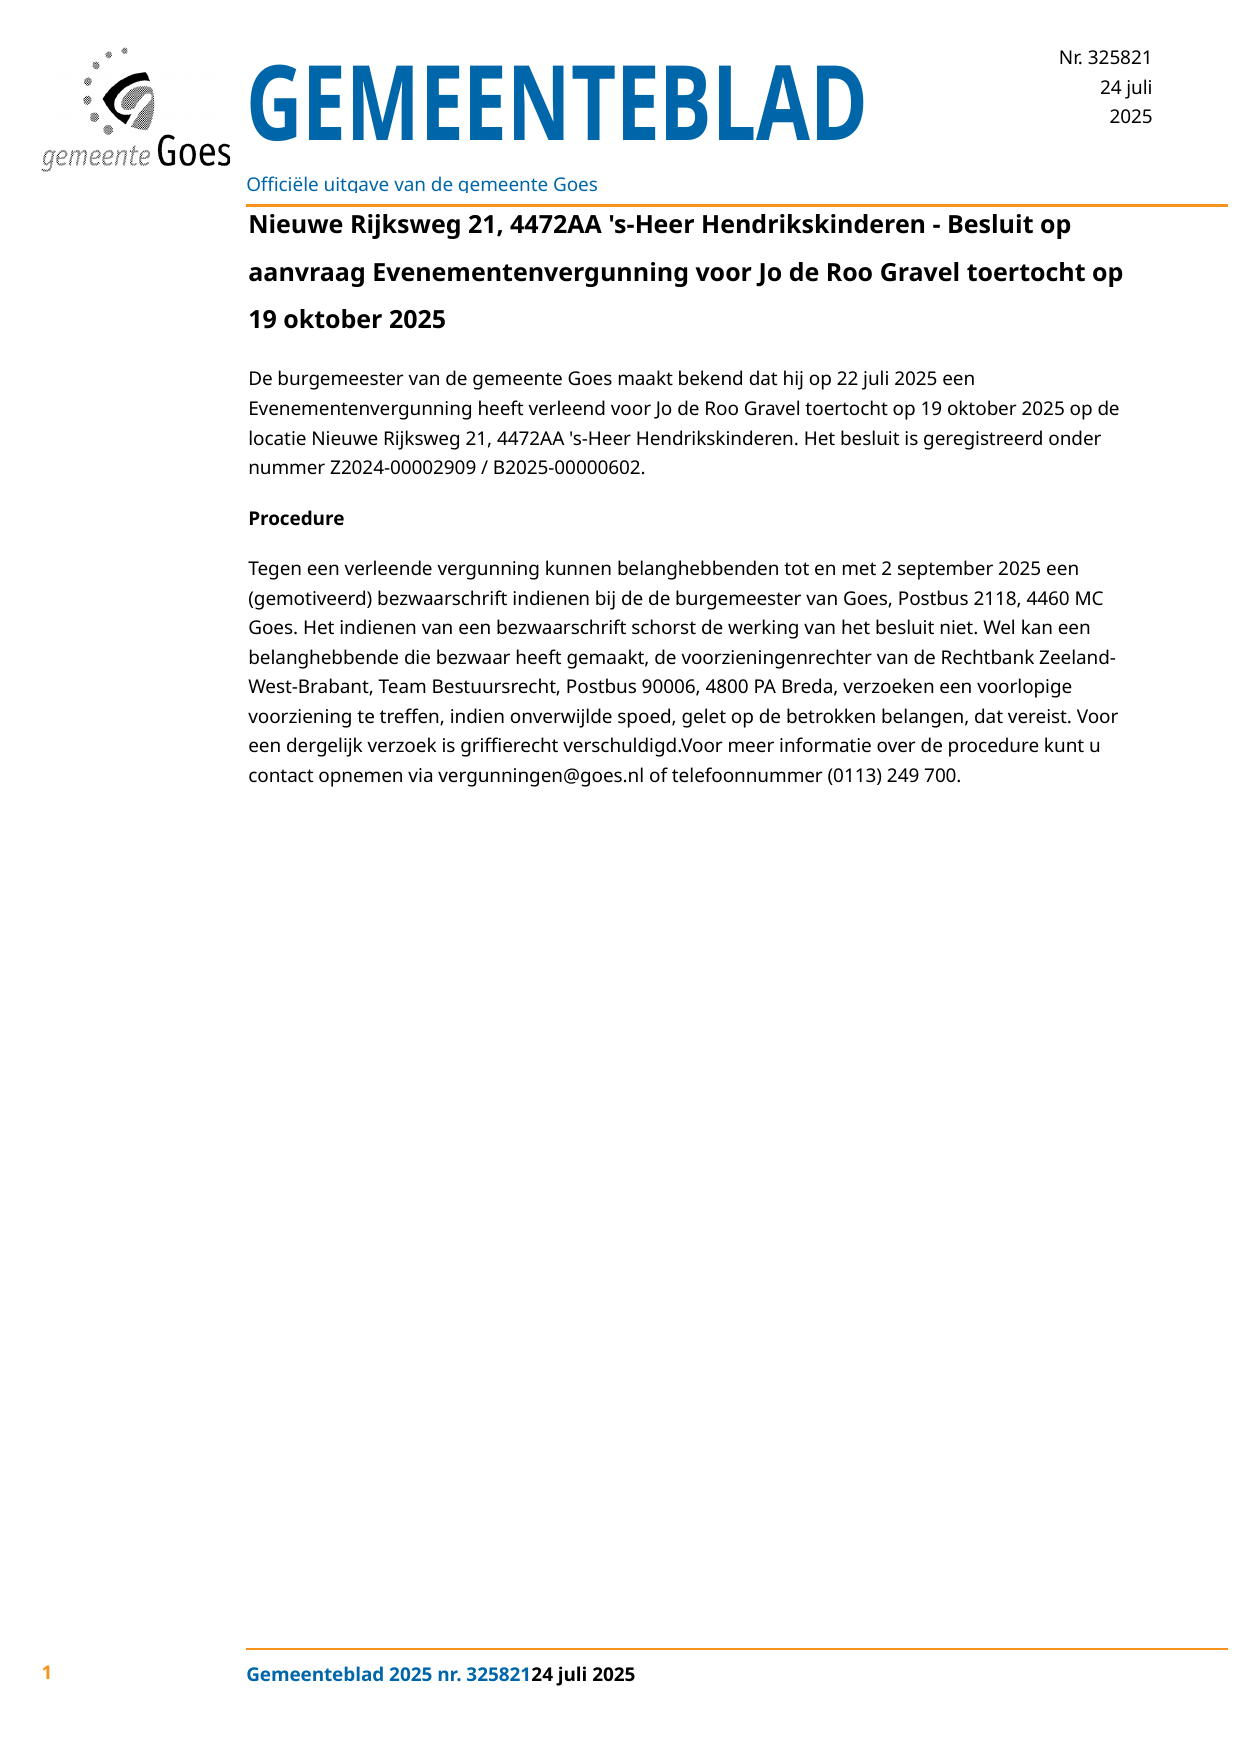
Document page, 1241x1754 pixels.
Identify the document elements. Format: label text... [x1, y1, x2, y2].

text Procedure [248, 505, 1152, 530]
text Tegen een verleende vergunning kunnen belanghebbenden tot en met 2 september 2025 een (gemotiveerd) bezwaarschrift indienen bij de de burgemeester van Goes, Postbus 2118, 4460 MC Goes. Het indienen van een bezwaarschrift schorst de werking van het besluit niet. Wel kan een belanghebbende die bezwaar heeft gemaakt, de voorzieningenrechter van de Rechtbank Zeeland-West-Brabant, Team Bestuursrecht, Postbus 90006, 4800 PA Breda, verzoeken een voorlopige voorziening te treffen, indien onverwijlde spoed, gelet op de betrokken belangen, dat vereist. Voor een dergelijk verzoek is griffierecht verschuldigd.Voor meer informatie over de procedure kunt u contact opnemen via vergunningen@goes.nl of telefoonnummer (0113) 249 700. [248, 555, 1152, 788]
text De burgemeester van de gemeente Goes maakt bekend dat hij op 22 juli 2025 een Evenementenvergunning heeft verleend voor Jo de Roo Gravel toertocht op 19 oktober 2025 op de locatie Nieuwe Rijksweg 21, 4472AA 's-Heer Hendrikskinderen. Het besluit is geregistreerd onder nummer Z2024-00002909 / B2025-00000602. [248, 366, 1152, 480]
picture [41, 47, 231, 172]
text Nieuwe Rijksweg 21, 4472AA 's-Heer Hendrikskinderen - Besluit op aanvraag Evenementenvergunning voor Jo de Roo Gravel toertocht op 19 oktober 2025 [248, 207, 1152, 336]
